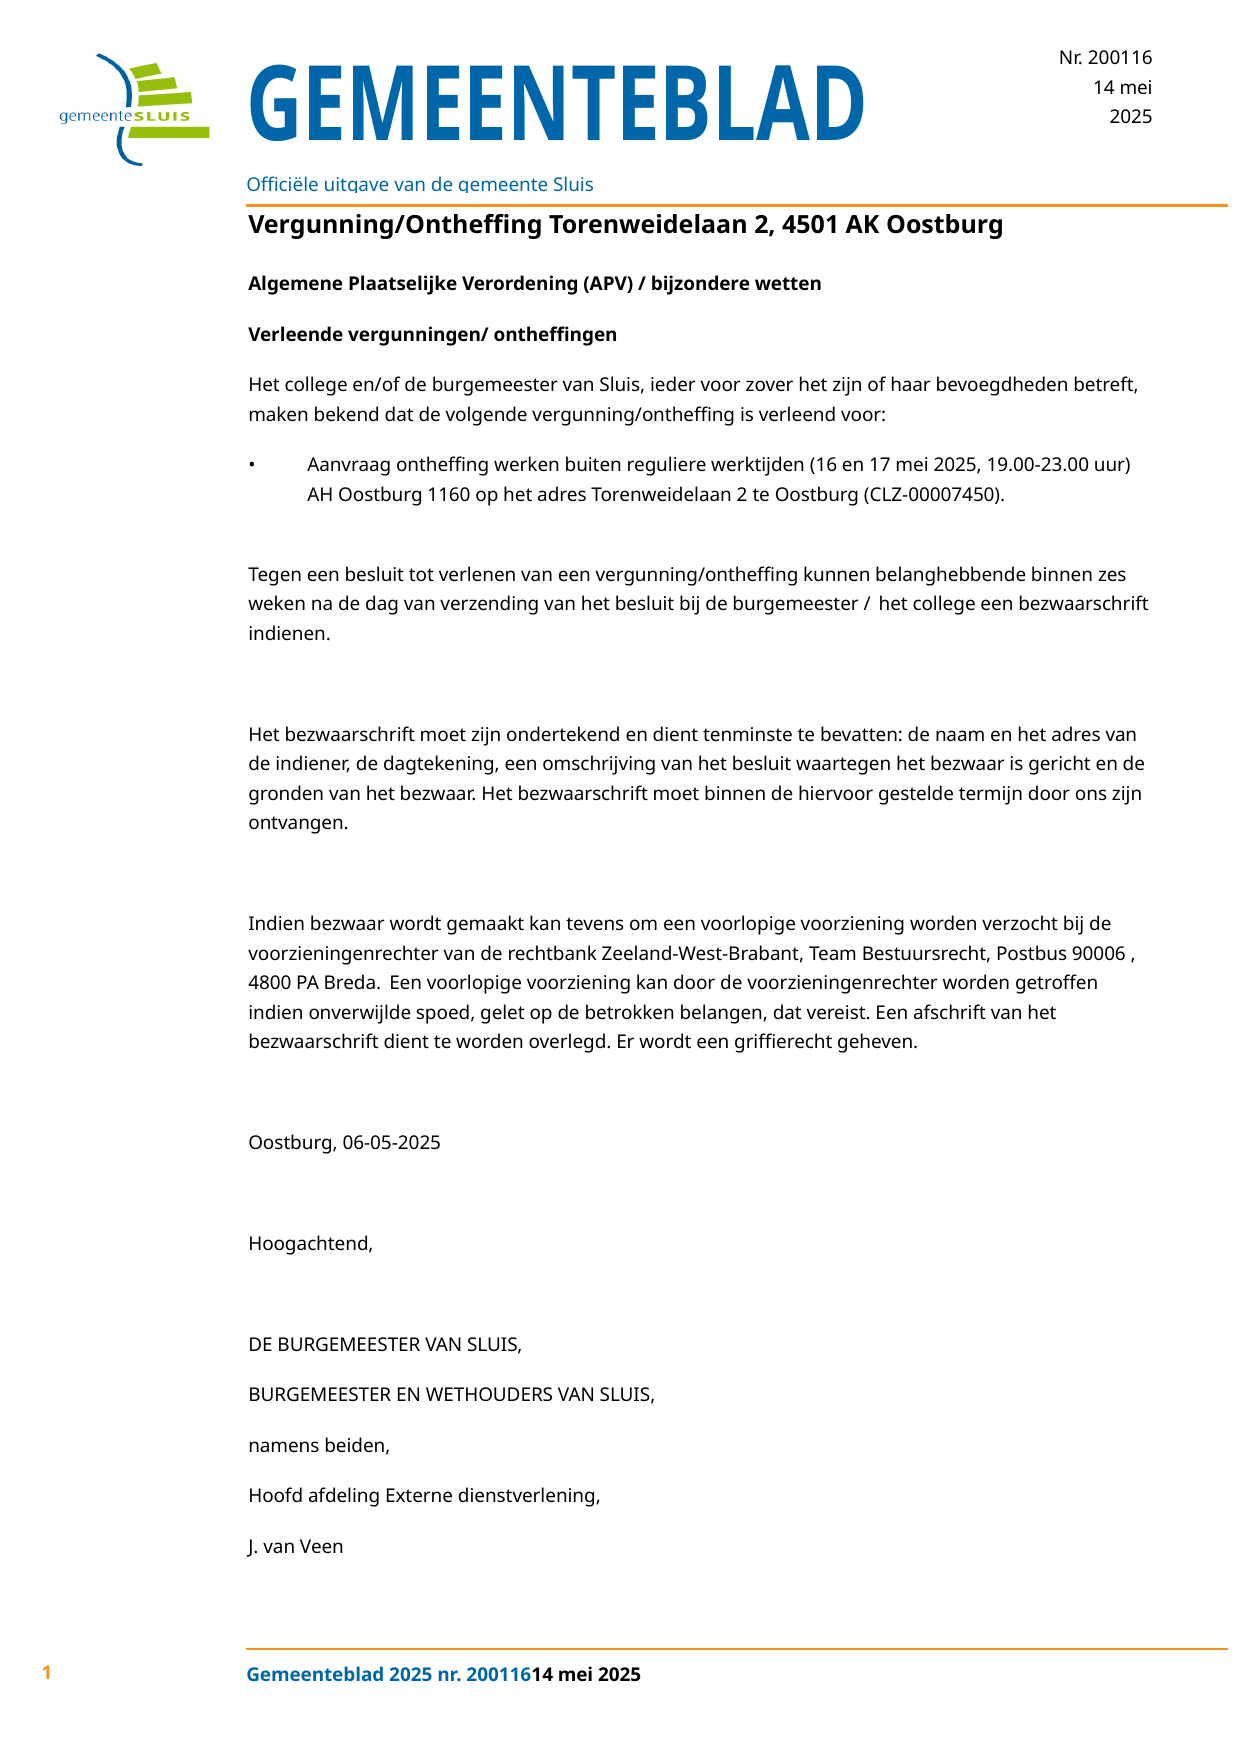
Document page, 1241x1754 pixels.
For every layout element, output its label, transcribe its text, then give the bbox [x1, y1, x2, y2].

text Oostburg, 06-05-2025 [248, 1129, 1152, 1155]
text BURGEMEESTER EN WETHOUDERS VAN SLUIS, [248, 1382, 1152, 1407]
text DE BURGEMEESTER VAN SLUIS, [248, 1331, 1152, 1357]
text J. van Veen [248, 1533, 1152, 1558]
picture [41, 47, 231, 172]
list Aanvraag ontheffing werken buiten reguliere werktijden (16 en 17 mei 2025, 19.00-23.00 uur) AH Oostburg 1160 op het adres Torenweidelaan 2 te Oostburg (CLZ-00007450). [248, 451, 1152, 506]
text Hoofd afdeling Externe dienstverlening, [248, 1482, 1152, 1508]
text namens beiden, [248, 1432, 1152, 1458]
text Het college en/of de burgemeester van Sluis, ieder voor zover het zijn of haar bevoegdheden betreft, maken bekend dat de volgende vergunning/ontheffing is verleend voor: [248, 371, 1152, 426]
text Verleende vergunningen/ ontheffingen [248, 321, 1152, 346]
text Tegen een besluit tot verlenen van een vergunning/ontheffing kunnen belanghebbende binnen zes weken na de dag van verzending van het besluit bij de burgemeester / het college een bezwaarschrift indienen. [248, 561, 1152, 646]
text Indien bezwaar wordt gemaakt kan tevens om een voorlopige voorziening worden verzocht bij de voorzieningenrechter van de rechtbank Zeeland-West-Brabant, Team Bestuursrecht, Postbus 90006 , 4800 PA Breda. Een voorlopige voorziening kan door de voorzieningenrechter worden getroffen indien onverwijlde spoed, gelet op de betrokken belangen, dat vereist. Een afschrift van het bezwaarschrift dient te worden overlegd. Er wordt een griffierecht geheven. [248, 910, 1152, 1054]
text Hoogachtend, [248, 1230, 1152, 1256]
text Vergunning/Ontheffing Torenweidelaan 2, 4501 AK Oostburg [248, 207, 1152, 241]
text Algemene Plaatselijke Verordening (APV) / bijzondere wetten [248, 270, 1152, 296]
text Het bezwaarschrift moet zijn ondertekend en dient tenminste te bevatten: de naam en het adres van de indiener, de dagtekening, een omschrijving van het besluit waartegen het bezwaar is gericht en de gronden van het bezwaar. Het bezwaarschrift moet binnen de hiervoor gestelde termijn door ons zijn ontvangen. [248, 721, 1152, 835]
